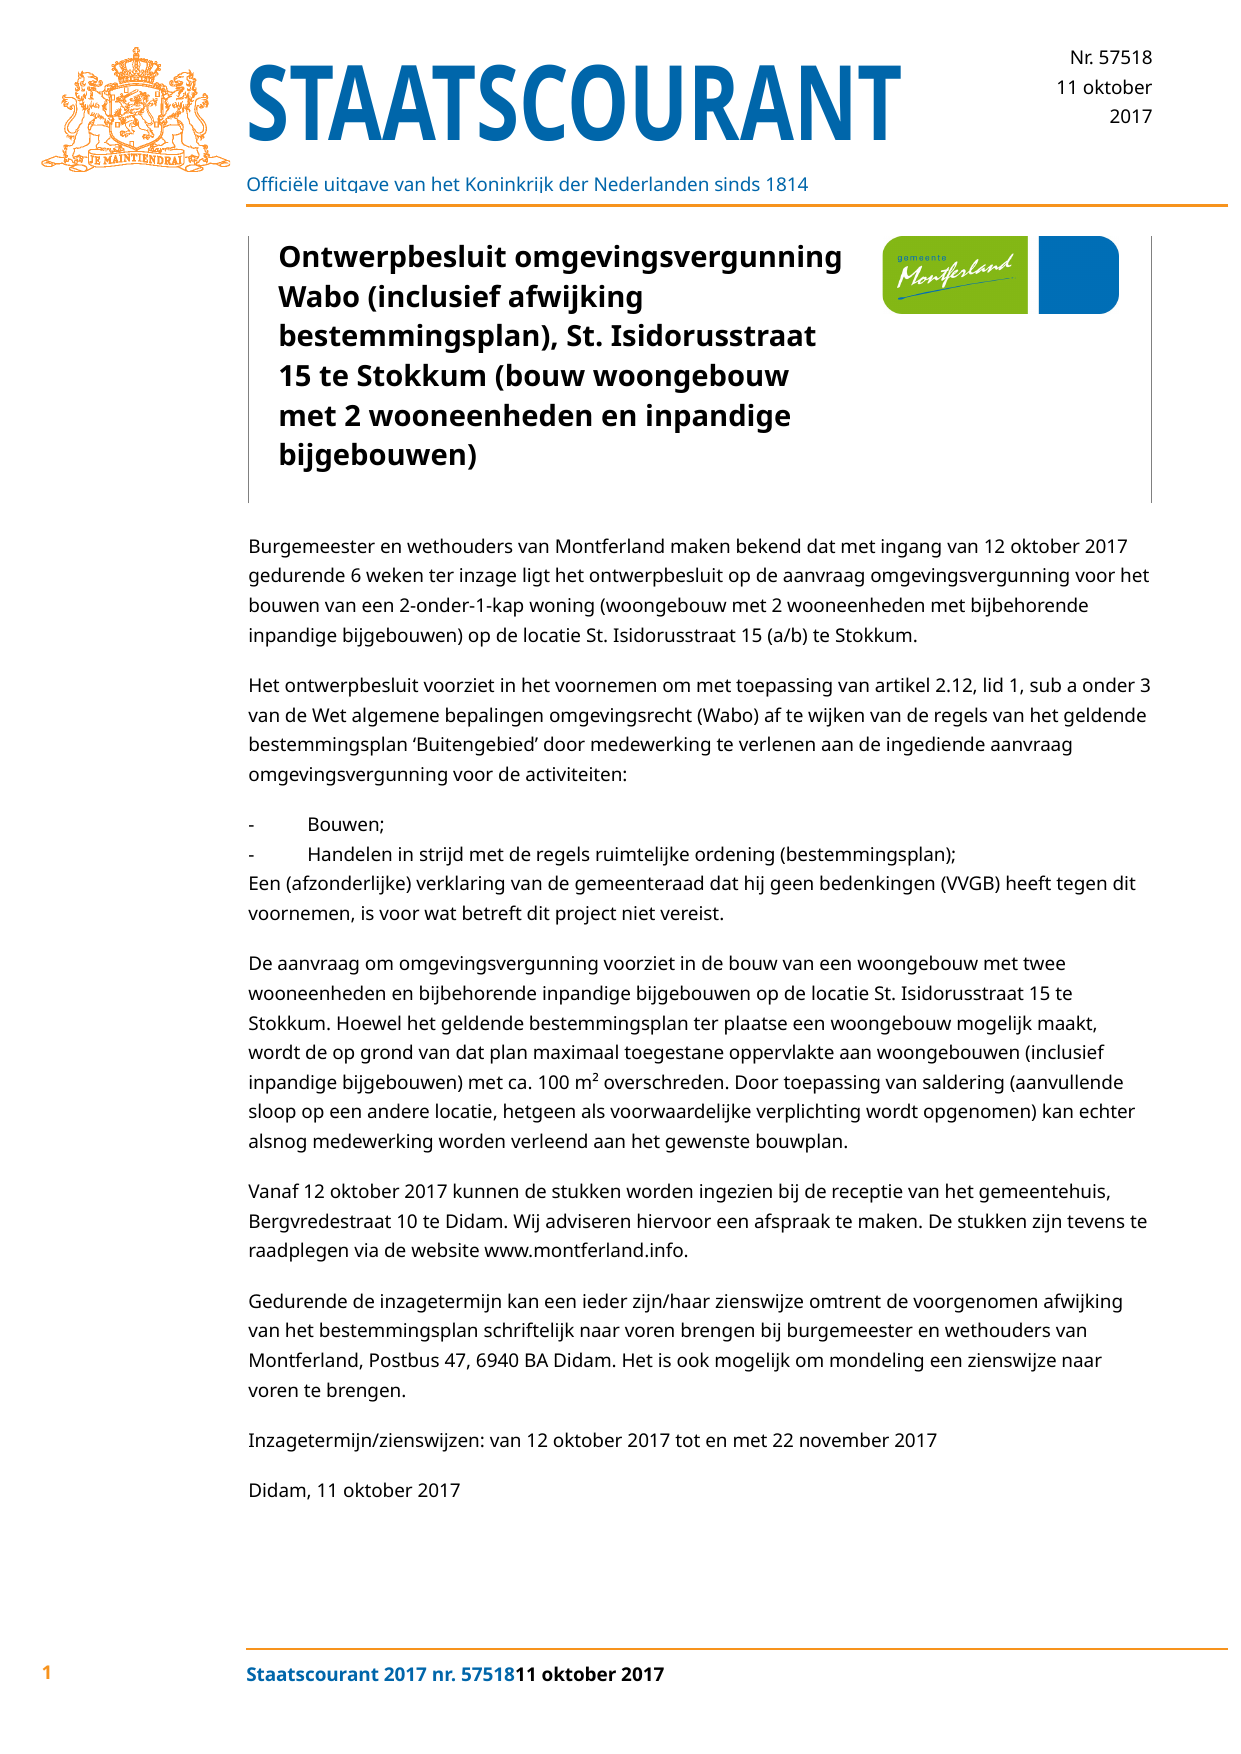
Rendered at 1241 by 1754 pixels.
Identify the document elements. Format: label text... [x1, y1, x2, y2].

table_header Ontwerpbesluit omgevingsvergunning Wabo (inclusief afwijking bestemmingsplan), St. Isidorusstraat 15 te Stokkum (bouw woongebouw met 2 wooneenheden en inpandige bijgebouwen) [249, 236, 850, 503]
table_header [850, 236, 1151, 503]
text Burgemeester en wethouders van Montferland maken bekend dat met ingang van 12 oktober 2017 gedurende 6 weken ter inzage ligt het ontwerpbesluit op de aanvraag omgevingsvergunning voor het bouwen van een 2-onder-1-kap woning (woongebouw met 2 wooneenheden met bijbehorende inpandige bijgebouwen) op de locatie St. Isidorusstraat 15 (a/b) te Stokkum. [248, 533, 1152, 647]
text Inzagetermijn/zienswijzen: van 12 oktober 2017 tot en met 22 november 2017 [248, 1427, 1152, 1453]
text Een (afzonderlijke) verklaring van de gemeenteraad dat hij geen bedenkingen (VVGB) heeft tegen dit voornemen, is voor wat betreft dit project niet vereist. [248, 871, 1152, 926]
text Gedurende de inzagetermijn kan een ieder zijn/haar zienswijze omtrent de voorgenomen afwijking van het bestemmingsplan schriftelijk naar voren brengen bij burgemeester en wethouders van Montferland, Postbus 47, 6940 BA Didam. Het is ook mogelijk om mondeling een zienswijze naar voren te brengen. [248, 1288, 1152, 1402]
text Het ontwerpbesluit voorziet in het voornemen om met toepassing van artikel 2.12, lid 1, sub a onder 3 van de Wet algemene bepalingen omgevingsrecht (Wabo) af te wijken van de regels van het geldende bestemmingsplan ‘Buitengebied’ door medewerking te verlenen aan de ingediende aanvraag omgevingsvergunning voor de activiteiten: [248, 672, 1152, 787]
list Handelen in strijd met de regels ruimtelijke ordening (bestemmingsplan); [248, 841, 1152, 867]
text Vanaf 12 oktober 2017 kunnen de stukken worden ingezien bij de receptie van het gemeentehuis, Bergvredestraat 10 te Didam. Wij adviseren hiervoor een afspraak te maken. De stukken zijn tevens te raadplegen via de website www.montferland.info. [248, 1178, 1152, 1263]
text De aanvraag om omgevingsvergunning voorziet in de bouw van een woongebouw met twee wooneenheden en bijbehorende inpandige bijgebouwen op de locatie St. Isidorusstraat 15 te Stokkum. Hoewel het geldende bestemmingsplan ter plaatse een woongebouw mogelijk maakt, wordt de op grond van dat plan maximaal toegestane oppervlakte aan woongebouwen (inclusief inpandige bijgebouwen) met ca. 100 m² overschreden. Door toepassing van saldering (aanvullende sloop op een andere locatie, hetgeen als voorwaardelijke verplichting wordt opgenomen) kan echter alsnog medewerking worden verleend aan het gewenste bouwplan. [248, 951, 1152, 1154]
picture [882, 236, 1119, 314]
list Bouwen; [248, 811, 1152, 837]
picture [41, 47, 231, 172]
text Didam, 11 oktober 2017 [248, 1478, 1152, 1503]
